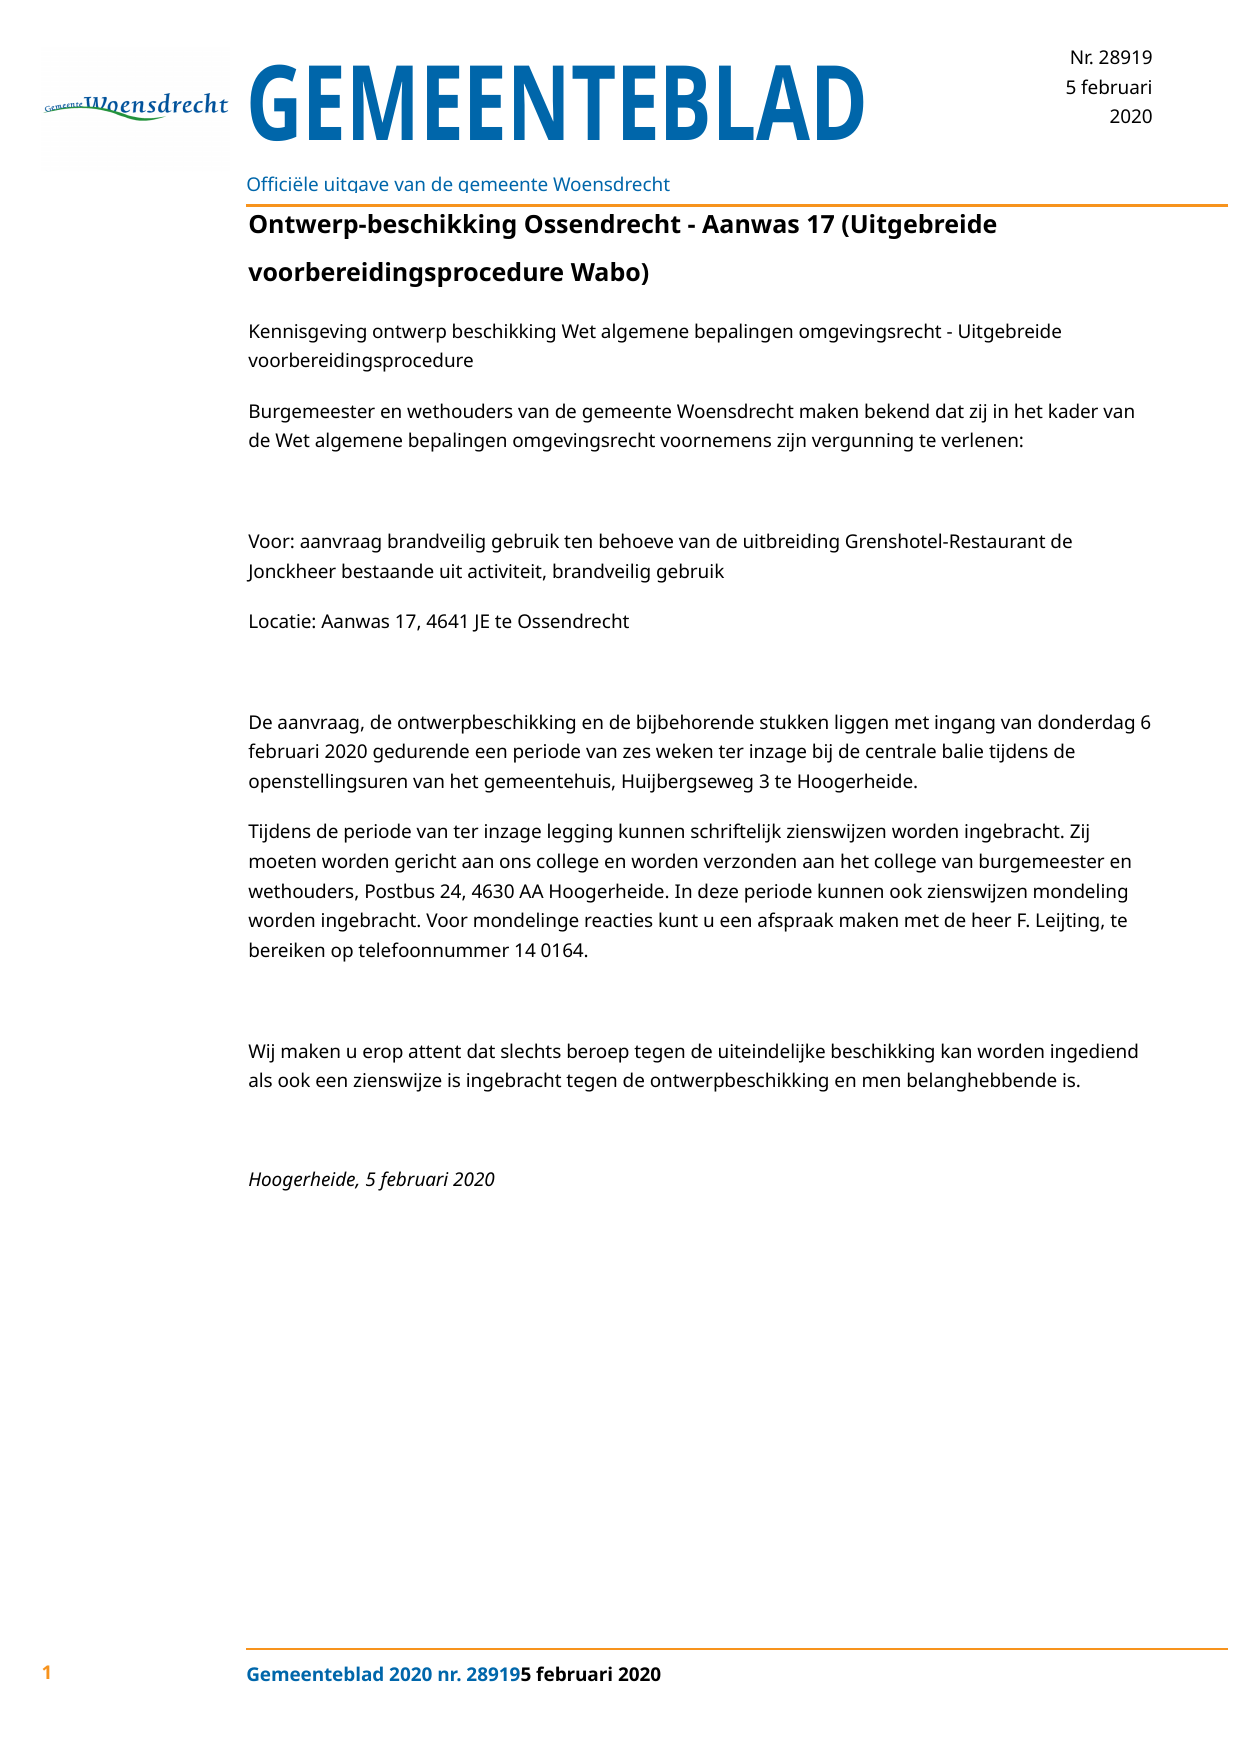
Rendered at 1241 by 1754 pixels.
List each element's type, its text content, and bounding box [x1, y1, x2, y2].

text Ontwerp-beschikking Ossendrecht - Aanwas 17 (Uitgebreide voorbereidingsprocedure Wabo) [248, 207, 1152, 288]
text Hoogerheide, 5 februari 2020 [248, 1166, 1152, 1191]
text Locatie: Aanwas 17, 4641 JE te Ossendrecht [248, 608, 1152, 634]
text Voor: aanvraag brandveilig gebruik ten behoeve van de uitbreiding Grenshotel-Restaurant de Jonckheer bestaande uit activiteit, brandveilig gebruik [248, 528, 1152, 584]
text Burgemeester en wethouders van de gemeente Woensdrecht maken bekend dat zij in het kader van de Wet algemene bepalingen omgevingsrecht voornemens zijn vergunning te verlenen: [248, 398, 1152, 453]
text Wij maken u erop attent dat slechts beroep tegen de uiteindelijke beschikking kan worden ingediend als ook een zienswijze is ingebracht tegen de ontwerpbeschikking en men belanghebbende is. [248, 1038, 1152, 1093]
text Kennisgeving ontwerp beschikking Wet algemene bepalingen omgevingsrecht - Uitgebreide voorbereidingsprocedure [248, 318, 1152, 373]
text Tijdens de periode van ter inzage legging kunnen schriftelijk zienswijzen worden ingebracht. Zij moeten worden gericht aan ons college en worden verzonden aan het college van burgemeester en wethouders, Postbus 24, 4630 AA Hoogerheide. In deze periode kunnen ook zienswijzen mondeling worden ingebracht. Voor mondelinge reacties kunt u een afspraak maken met de heer F. Leijting, te bereiken op telefoonnummer 14 0164. [248, 819, 1152, 963]
text De aanvraag, de ontwerpbeschikking en de bijbehorende stukken liggen met ingang van donderdag 6 februari 2020 gedurende een periode van zes weken ter inzage bij de centrale balie tijdens de openstellingsuren van het gemeentehuis, Huijbergseweg 3 te Hoogerheide. [248, 709, 1152, 794]
picture [41, 47, 231, 172]
